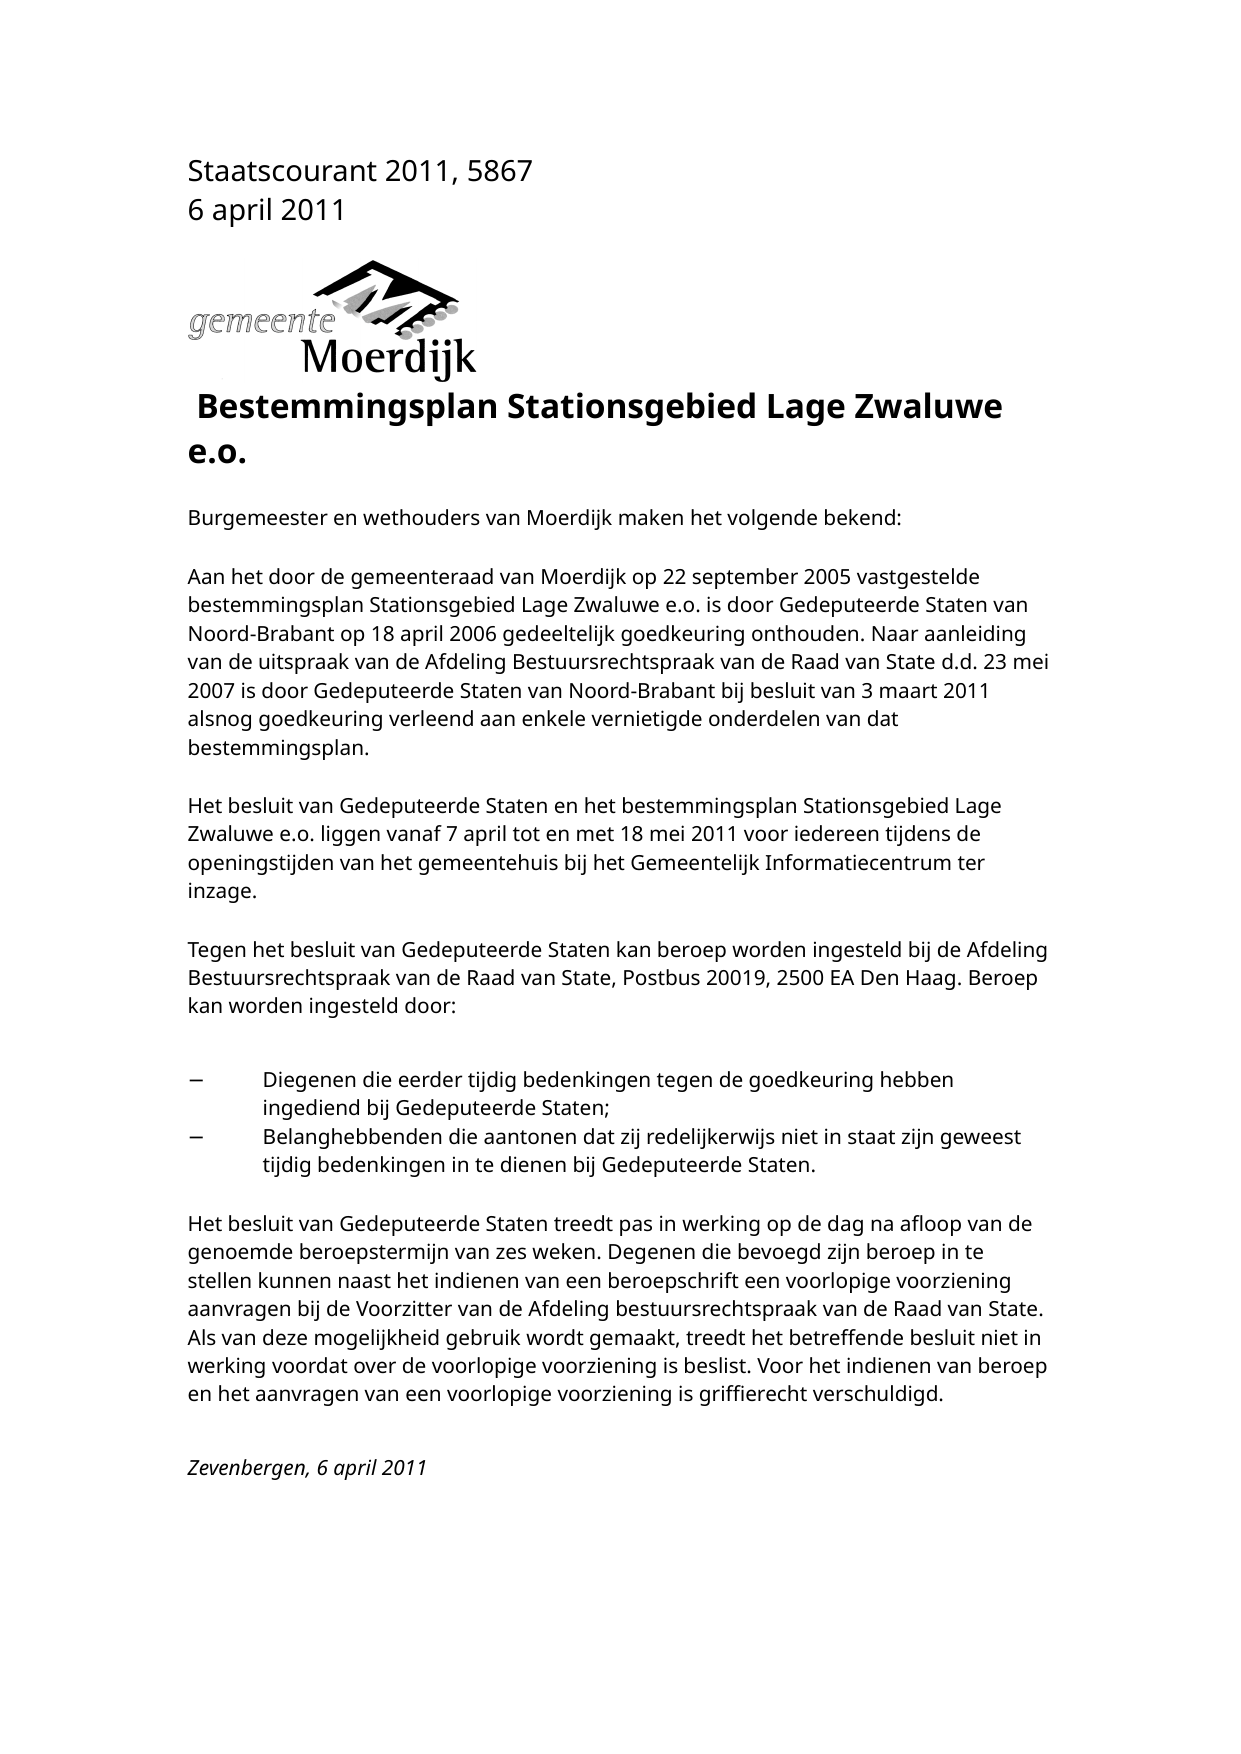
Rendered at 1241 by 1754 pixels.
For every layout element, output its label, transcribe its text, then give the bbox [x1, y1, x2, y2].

text Burgemeester en wethouders van Moerdijk maken het volgende bekend: [187, 503, 1053, 532]
list Diegenen die eerder tijdig bedenkingen tegen de goedkeuring hebben ingediend bij Gedeputeerde Staten; [187, 1065, 1053, 1122]
list Belanghebbenden die aantonen dat zij redelijkerwijs niet in staat zijn geweest tijdig bedenkingen in te dienen bij Gedeputeerde Staten. [187, 1122, 1053, 1179]
text Het besluit van Gedeputeerde Staten treedt pas in werking op de dag na afloop van de genoemde beroepstermijn van zes weken. Degenen die bevoegd zijn beroep in te stellen kunnen naast het indienen van een beroepschrift een voorlopige voorziening aanvragen bij de Voorzitter van de Afdeling bestuursrechtspraak van de Raad van State. Als van deze mogelijkheid gebruik wordt gemaakt, treedt het betreffende besluit niet in werking voordat over de voorlopige voorziening is beslist. Voor het indienen van beroep en het aanvragen van een voorlopige voorziening is griffierecht verschuldigd. [187, 1209, 1053, 1408]
subtitle Bestemmingsplan Stationsgebied Lage Zwaluwe e.o. [187, 271, 1053, 473]
text 6 april 2011 [187, 190, 1053, 229]
text Aan het door de gemeenteraad van Moerdijk op 22 september 2005 vastgestelde bestemmingsplan Stationsgebied Lage Zwaluwe e.o. is door Gedeputeerde Staten van Noord-Brabant op 18 april 2006 gedeeltelijk goedkeuring onthouden. Naar aanleiding van de uitspraak van de Afdeling Bestuursrechtspraak van de Raad van State d.d. 23 mei 2007 is door Gedeputeerde Staten van Noord-Brabant bij besluit van 3 maart 2011 alsnog goedkeuring verleend aan enkele vernietigde onderdelen van dat bestemmingsplan. [187, 562, 1053, 761]
text Het besluit van Gedeputeerde Staten en het bestemmingsplan Stationsgebied Lage Zwaluwe e.o. liggen vanaf 7 april tot en met 18 mei 2011 voor iedereen tijdens de openingstijden van het gemeentehuis bij het Gemeentelijk Informatiecentrum ter inzage. [187, 791, 1053, 905]
text Zevenbergen, 6 april 2011 [187, 1453, 1053, 1481]
text Tegen het besluit van Gedeputeerde Staten kan beroep worden ingesteld bij de Afdeling Bestuursrechtspraak van de Raad van State, Postbus 20019, 2500 EA Den Haag. Beroep kan worden ingesteld door: [187, 935, 1053, 1020]
text Staatscourant 2011, 5867 [187, 150, 1053, 190]
picture [187, 258, 477, 383]
